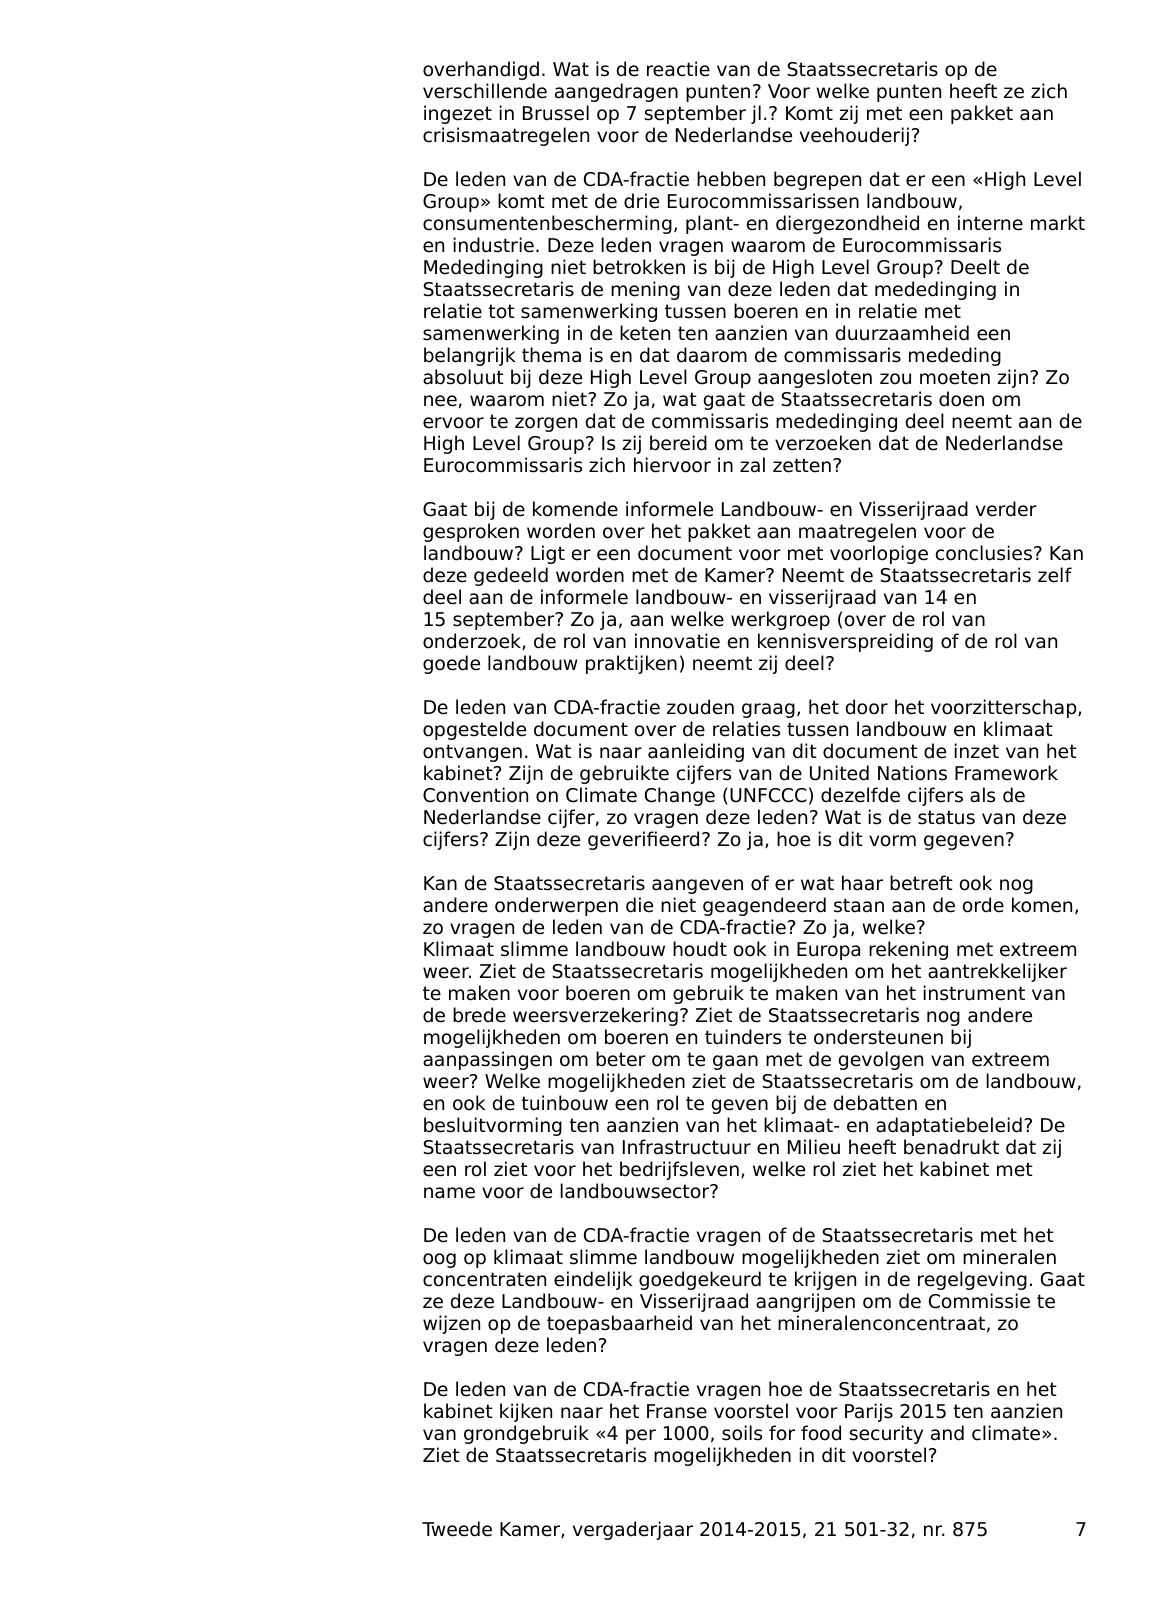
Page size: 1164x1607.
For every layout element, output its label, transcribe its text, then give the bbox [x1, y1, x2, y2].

text overhandigd. Wat is de reactie van de Staatssecretaris op de verschillende aangedragen punten? Voor welke punten heeft ze zich ingezet in Brussel op 7 september jl.? Komt zij met een pakket aan crisismaatregelen voor de Nederlandse veehouderij? [422, 59, 1087, 147]
text De leden van de CDA-fractie hebben begrepen dat er een «High Level Group» komt met de drie Eurocommissarissen landbouw, consumentenbescherming, plant- en diergezondheid en interne markt en industrie. Deze leden vragen waarom de Eurocommissaris Mededinging niet betrokken is bij de High Level Group? Deelt de Staatssecretaris de mening van deze leden dat mededinging in relatie tot samenwerking tussen boeren en in relatie met samenwerking in de keten ten aanzien van duurzaamheid een belangrijk thema is en dat daarom de commissaris mededing absoluut bij deze High Level Group aangesloten zou moeten zijn? Zo nee, waarom niet? Zo ja, wat gaat de Staatssecretaris doen om ervoor te zorgen dat de commissaris mededinging deel neemt aan de High Level Group? Is zij bereid om te verzoeken dat de Nederlandse Eurocommissaris zich hiervoor in zal zetten? [422, 169, 1087, 477]
text Kan de Staatssecretaris aangeven of er wat haar betreft ook nog andere onderwerpen die niet geagendeerd staan aan de orde komen, zo vragen de leden van de CDA-fractie? Zo ja, welke? [422, 873, 1087, 939]
text De leden van de CDA-fractie vragen hoe de Staatssecretaris en het kabinet kijken naar het Franse voorstel voor Parijs 2015 ten aanzien van grondgebruik «4 per 1000, soils for food security and climate». Ziet de Staatssecretaris mogelijkheden in dit voorstel? [422, 1379, 1087, 1467]
text De leden van de CDA-fractie vragen of de Staatssecretaris met het oog op klimaat slimme landbouw mogelijkheden ziet om mineralen concentraten eindelijk goedgekeurd te krijgen in de regelgeving. Gaat ze deze Landbouw- en Visserijraad aangrijpen om de Commissie te wijzen op de toepasbaarheid van het mineralenconcentraat, zo vragen deze leden? [422, 1225, 1087, 1357]
text Klimaat slimme landbouw houdt ook in Europa rekening met extreem weer. Ziet de Staatssecretaris mogelijkheden om het aantrekkelijker te maken voor boeren om gebruik te maken van het instrument van de brede weersverzekering? Ziet de Staatssecretaris nog andere mogelijkheden om boeren en tuinders te ondersteunen bij aanpassingen om beter om te gaan met de gevolgen van extreem weer? Welke mogelijkheden ziet de Staatssecretaris om de landbouw, en ook de tuinbouw een rol te geven bij de debatten en besluitvorming ten aanzien van het klimaat- en adaptatiebeleid? De Staatssecretaris van Infrastructuur en Milieu heeft benadrukt dat zij een rol ziet voor het bedrijfsleven, welke rol ziet het kabinet met name voor de landbouwsector? [422, 939, 1087, 1203]
text Gaat bij de komende informele Landbouw- en Visserijraad verder gesproken worden over het pakket aan maatregelen voor de landbouw? Ligt er een document voor met voorlopige conclusies? Kan deze gedeeld worden met de Kamer? Neemt de Staatssecretaris zelf deel aan de informele landbouw- en visserijraad van 14 en 15 september? Zo ja, aan welke werkgroep (over de rol van onderzoek, de rol van innovatie en kennisverspreiding of de rol van goede landbouw praktijken) neemt zij deel? [422, 499, 1087, 675]
text De leden van CDA-fractie zouden graag, het door het voorzitterschap, opgestelde document over de relaties tussen landbouw en klimaat ontvangen. Wat is naar aanleiding van dit document de inzet van het kabinet? Zijn de gebruikte cijfers van de United Nations Framework Convention on Climate Change (UNFCCC) dezelfde cijfers als de Nederlandse cijfer, zo vragen deze leden? Wat is de status van deze cijfers? Zijn deze geverifieerd? Zo ja, hoe is dit vorm gegeven? [422, 697, 1087, 851]
